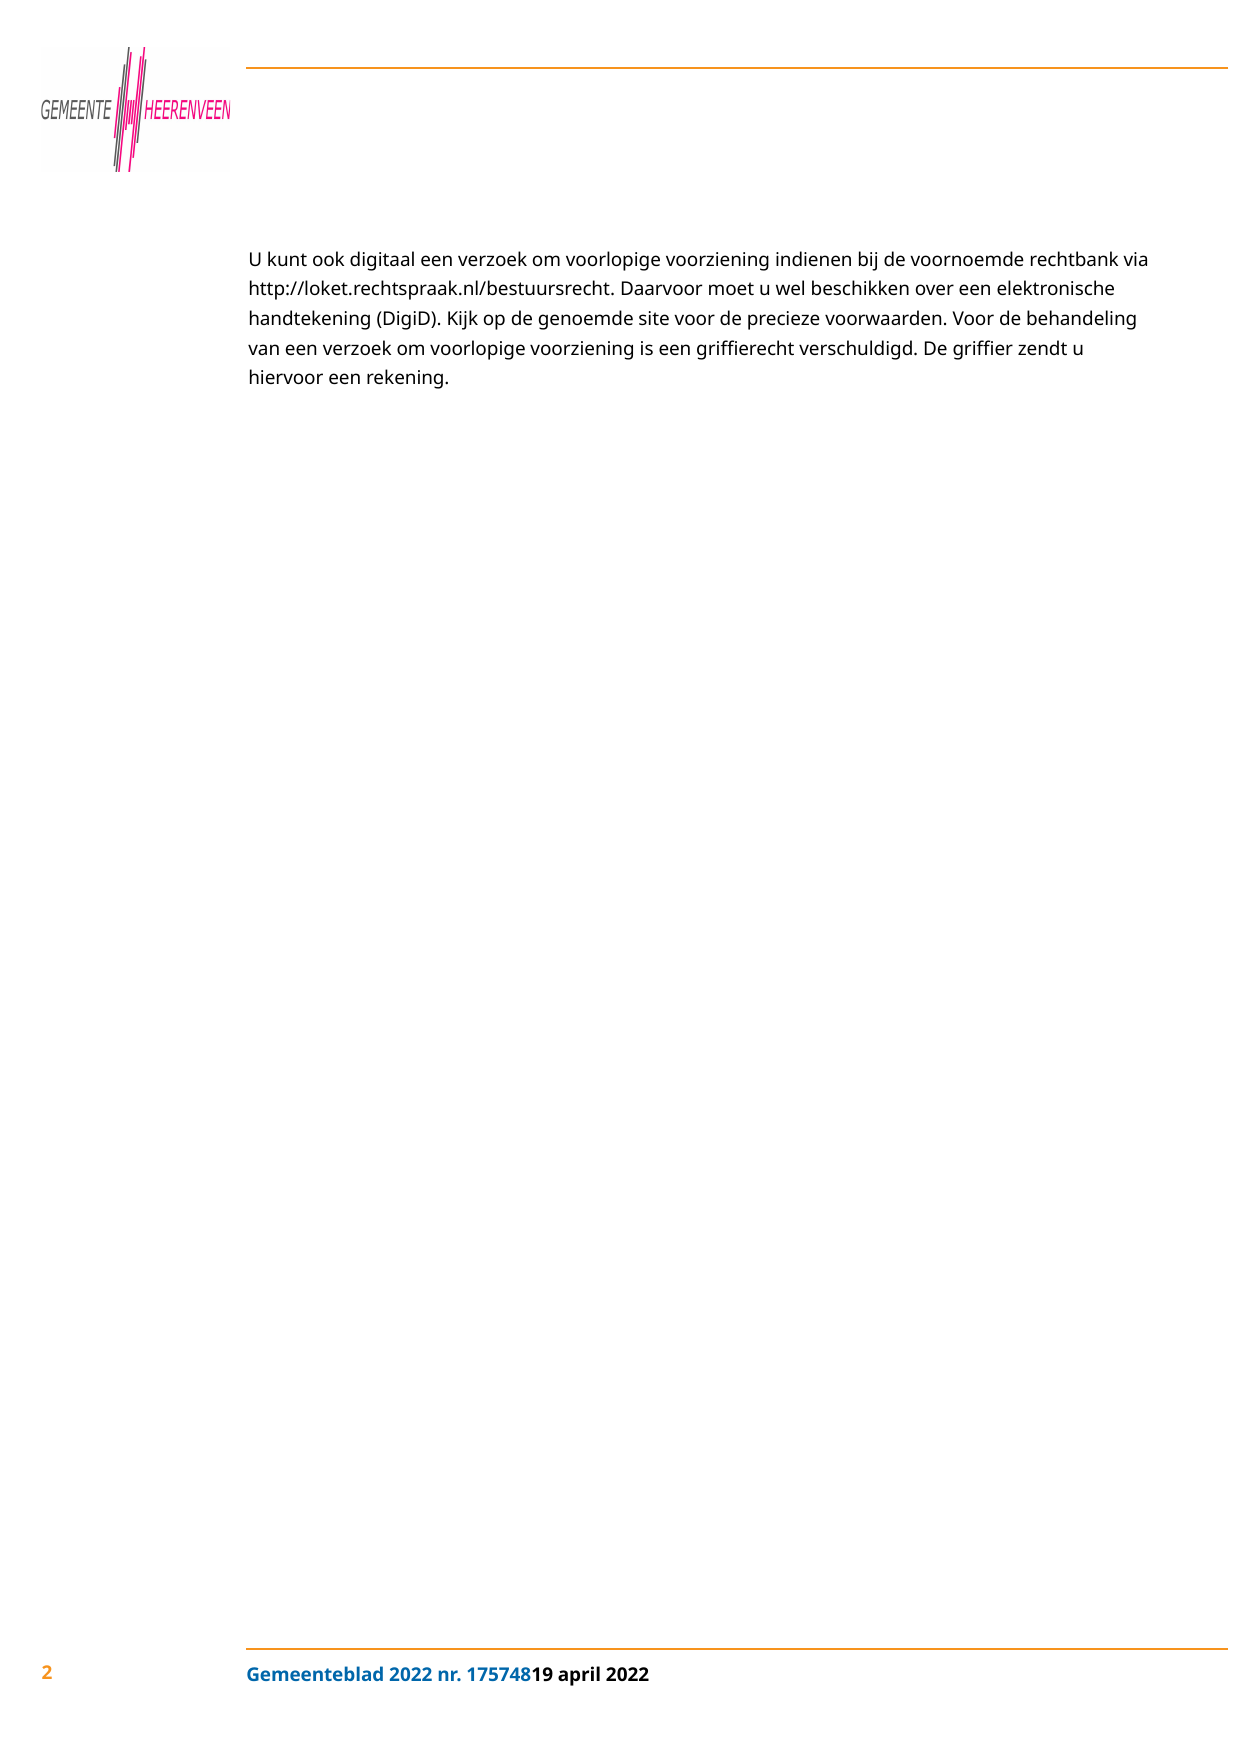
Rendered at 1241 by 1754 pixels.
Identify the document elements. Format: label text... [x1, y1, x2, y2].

picture [41, 47, 231, 172]
text U kunt ook digitaal een verzoek om voorlopige voorziening indienen bij de voornoemde rechtbank via http://loket.rechtspraak.nl/bestuursrecht. Daarvoor moet u wel beschikken over een elektronische handtekening (DigiD). Kijk op de genoemde site voor de precieze voorwaarden. Voor de behandeling van een verzoek om voorlopige voorziening is een griffierecht verschuldigd. De griffier zendt u hiervoor een rekening. [248, 246, 1152, 390]
